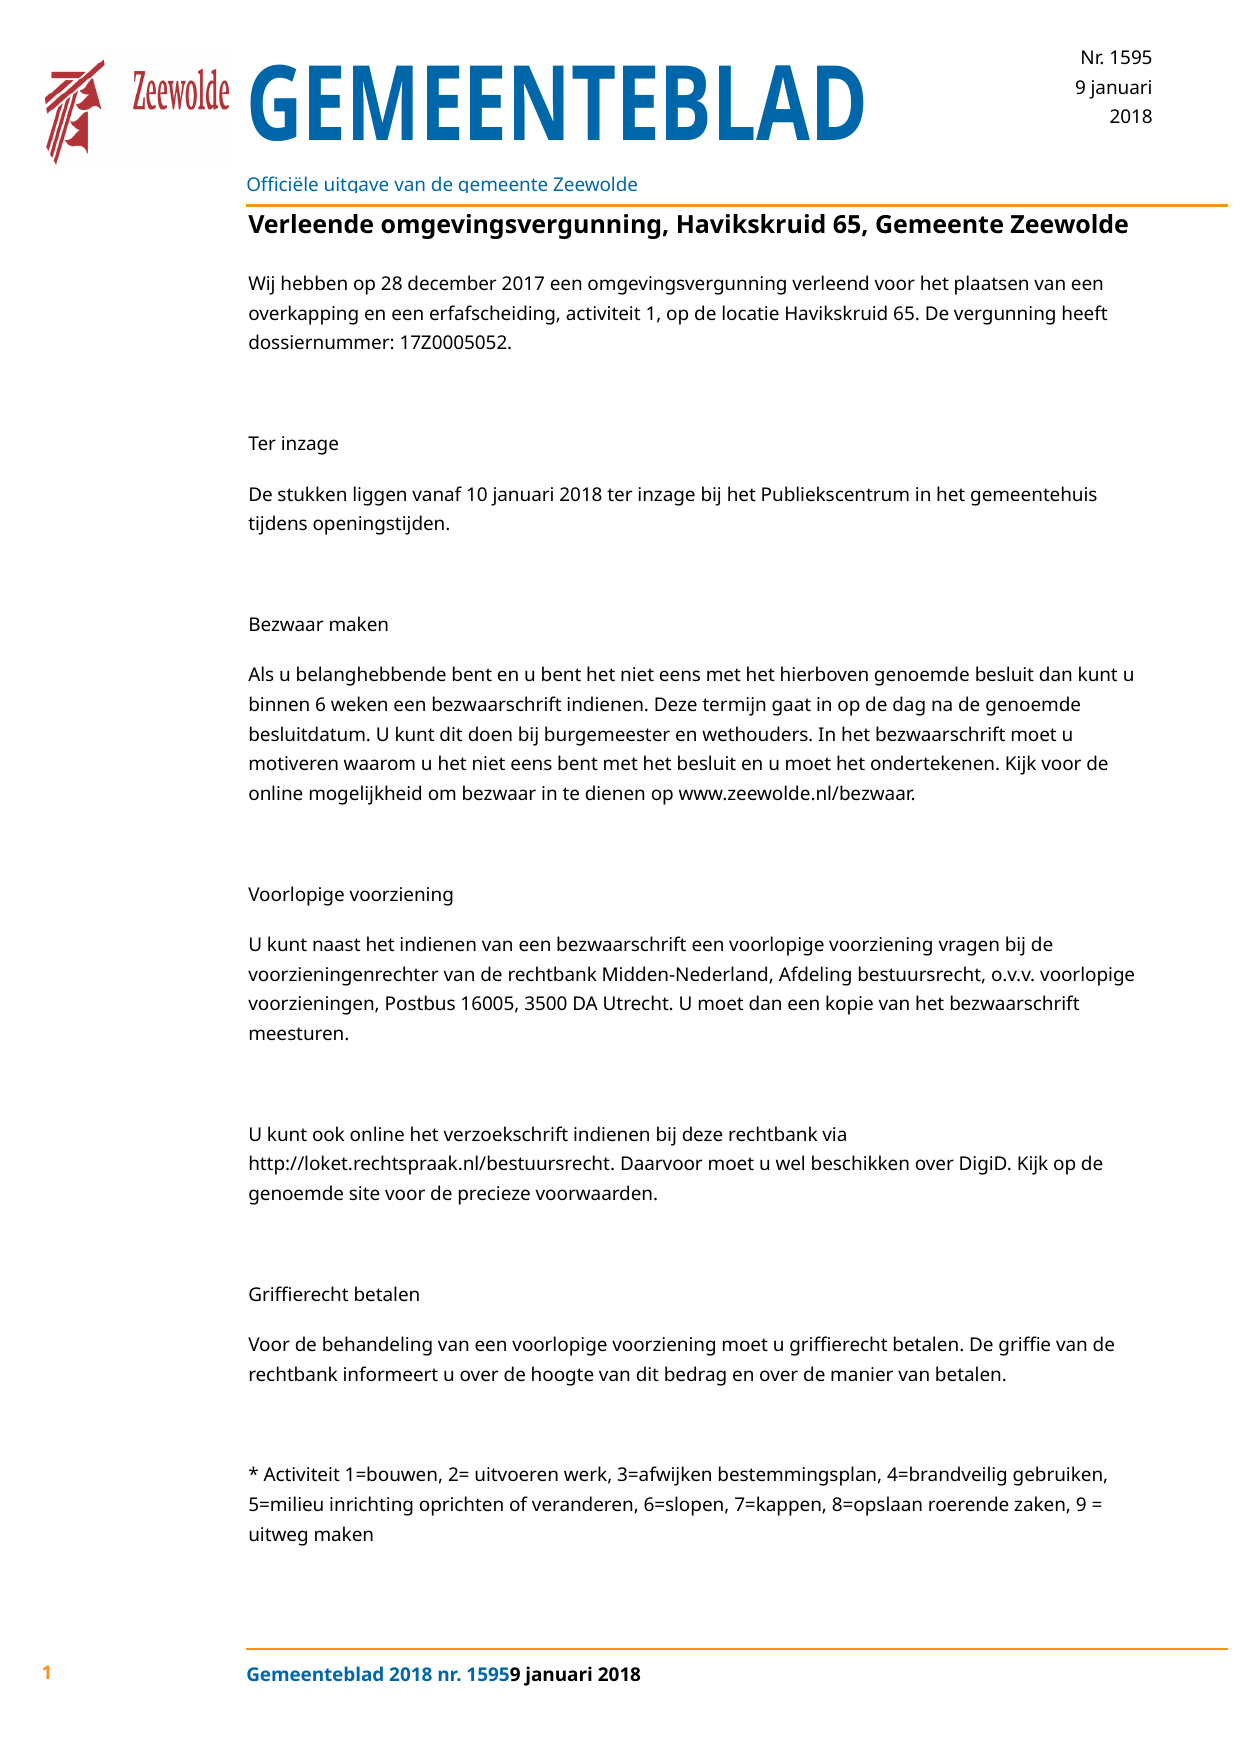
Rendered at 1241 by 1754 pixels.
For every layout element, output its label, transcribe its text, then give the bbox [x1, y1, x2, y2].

text Voor de behandeling van een voorlopige voorziening moet u griffierecht betalen. De griffie van de rechtbank informeert u over de hoogte van dit bedrag en over de manier van betalen. [248, 1331, 1152, 1386]
text Ter inzage [248, 430, 1152, 456]
picture [41, 47, 231, 172]
text U kunt ook online het verzoekschrift indienen bij deze rechtbank via http://loket.rechtspraak.nl/bestuursrecht. Daarvoor moet u wel beschikken over DigiD. Kijk op de genoemde site voor de precieze voorwaarden. [248, 1121, 1152, 1206]
text Als u belanghebbende bent en u bent het niet eens met het hierboven genoemde besluit dan kunt u binnen 6 weken een bezwaarschrift indienen. Deze termijn gaat in op de dag na de genoemde besluitdatum. U kunt dit doen bij burgemeester en wethouders. In het bezwaarschrift moet u motiveren waarom u het niet eens bent met het besluit en u moet het ondertekenen. Kijk voor de online mogelijkheid om bezwaar in te dienen op www.zeewolde.nl/bezwaar. [248, 662, 1152, 806]
text Wij hebben op 28 december 2017 een omgevingsvergunning verleend voor het plaatsen van een overkapping en een erfafscheiding, activiteit 1, op de locatie Havikskruid 65. De vergunning heeft dossiernummer: 17Z0005052. [248, 270, 1152, 355]
text Griffierecht betalen [248, 1281, 1152, 1306]
text Verleende omgevingsvergunning, Havikskruid 65, Gemeente Zeewolde [248, 207, 1152, 241]
text De stukken liggen vanaf 10 januari 2018 ter inzage bij het Publiekscentrum in het gemeentehuis tijdens openingstijden. [248, 481, 1152, 536]
text Bezwaar maken [248, 611, 1152, 637]
text Voorlopige voorziening [248, 881, 1152, 906]
text * Activiteit 1=bouwen, 2= uitvoeren werk, 3=afwijken bestemmingsplan, 4=brandveilig gebruiken, 5=milieu inrichting oprichten of veranderen, 6=slopen, 7=kappen, 8=opslaan roerende zaken, 9 = uitweg maken [248, 1462, 1152, 1546]
text U kunt naast het indienen van een bezwaarschrift een voorlopige voorziening vragen bij de voorzieningenrechter van de rechtbank Midden-Nederland, Afdeling bestuursrecht, o.v.v. voorlopige voorzieningen, Postbus 16005, 3500 DA Utrecht. U moet dan een kopie van het bezwaarschrift meesturen. [248, 931, 1152, 1046]
